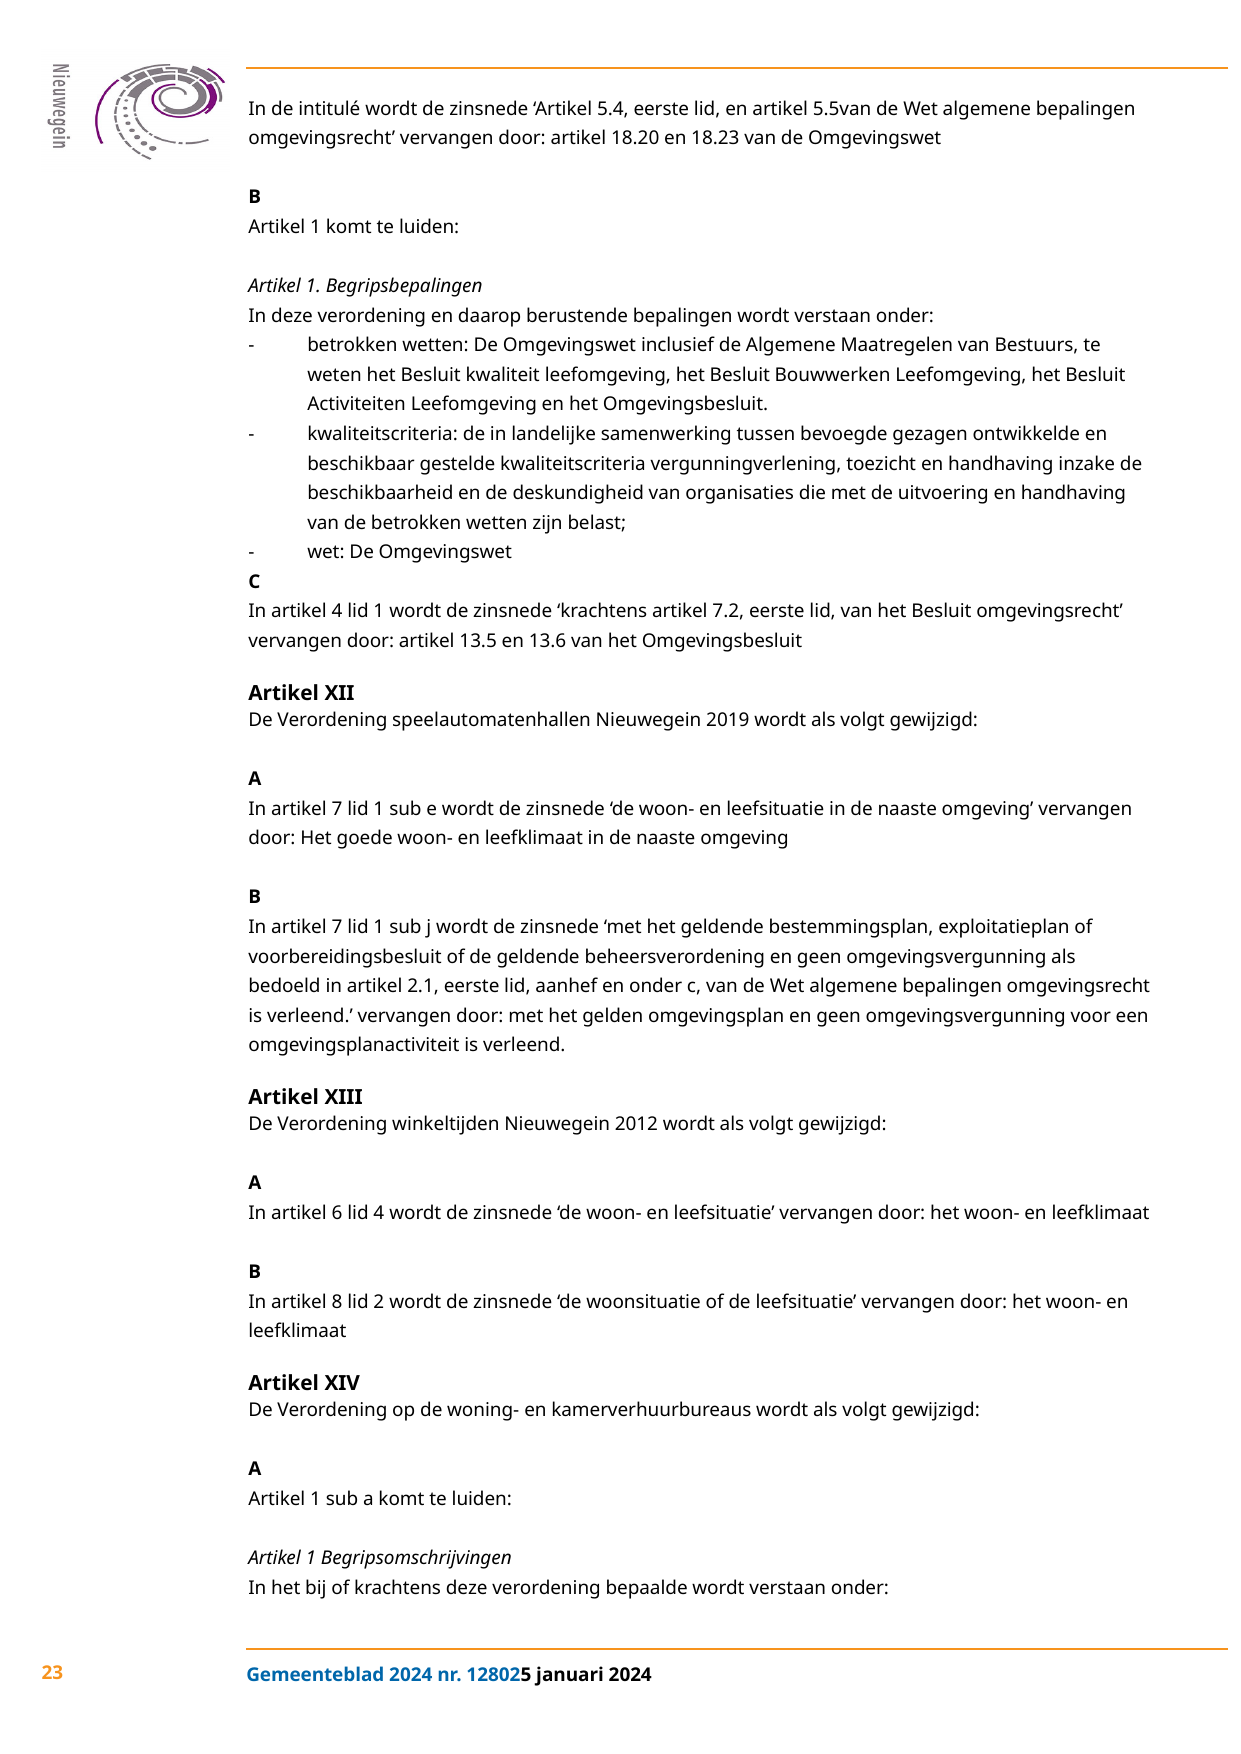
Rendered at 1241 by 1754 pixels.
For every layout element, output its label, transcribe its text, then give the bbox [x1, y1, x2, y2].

list kwaliteitscriteria: de in landelijke samenwerking tussen bevoegde gezagen ontwikkelde en beschikbaar gestelde kwaliteitscriteria vergunningverlening, toezicht en handhaving inzake de beschikbaarheid en de deskundigheid van organisaties die met de uitvoering en handhaving van de betrokken wetten zijn belast; [248, 420, 1152, 535]
text Artikel 1 Begripsomschrijvingen [248, 1544, 1152, 1570]
text C [248, 568, 1152, 594]
text B [248, 183, 1152, 209]
text In artikel 7 lid 1 sub j wordt de zinsnede ‘met het geldende bestemmingsplan, exploitatieplan of voorbereidingsbesluit of de geldende beheersverordening en geen omgevingsvergunning als bedoeld in artikel 2.1, eerste lid, aanhef en onder c, van de Wet algemene bepalingen omgevingsrecht is verleend.’ vervangen door: met het gelden omgevingsplan en geen omgevingsvergunning voor een omgevingsplanactiviteit is verleend. [248, 913, 1152, 1057]
text B [248, 884, 1152, 909]
text Artikel 1 sub a komt te luiden: [248, 1485, 1152, 1511]
text In artikel 4 lid 1 wordt de zinsnede ‘krachtens artikel 7.2, eerste lid, van het Besluit omgevingsrecht’ vervangen door: artikel 13.5 en 13.6 van het Omgevingsbesluit [248, 598, 1152, 653]
text B [248, 1258, 1152, 1284]
text De Verordening speelautomatenhallen Nieuwegein 2019 wordt als volgt gewijzigd: [248, 706, 1152, 732]
text In de intitulé wordt de zinsnede ‘Artikel 5.4, eerste lid, en artikel 5.5van de Wet algemene bepalingen omgevingsrecht’ vervangen door: artikel 18.20 en 18.23 van de Omgevingswet [248, 95, 1152, 150]
text Artikel XIII [248, 1082, 1152, 1110]
text In artikel 6 lid 4 wordt de zinsnede ‘de woon- en leefsituatie’ vervangen door: het woon- en leefklimaat [248, 1199, 1152, 1225]
text Artikel XIV [248, 1368, 1152, 1396]
text Artikel 1 komt te luiden: [248, 213, 1152, 239]
text A [248, 1169, 1152, 1195]
text Artikel XII [248, 678, 1152, 706]
text In artikel 7 lid 1 sub e wordt de zinsnede ‘de woon- en leefsituatie in de naaste omgeving’ vervangen door: Het goede woon- en leefklimaat in de naaste omgeving [248, 795, 1152, 850]
text De Verordening op de woning- en kamerverhuurbureaus wordt als volgt gewijzigd: [248, 1396, 1152, 1422]
list wet: De Omgevingswet [248, 538, 1152, 564]
text A [248, 1456, 1152, 1481]
list betrokken wetten: De Omgevingswet inclusief de Algemene Maatregelen van Bestuurs, te weten het Besluit kwaliteit leefomgeving, het Besluit Bouwwerken Leefomgeving, het Besluit Activiteiten Leefomgeving en het Omgevingsbesluit. [248, 331, 1152, 416]
text In het bij of krachtens deze verordening bepaalde wordt verstaan onder: [248, 1574, 1152, 1599]
picture [41, 47, 231, 172]
text In deze verordening en daarop berustende bepalingen wordt verstaan onder: [248, 302, 1152, 328]
text Artikel 1. Begripsbepalingen [248, 272, 1152, 298]
text De Verordening winkeltijden Nieuwegein 2012 wordt als volgt gewijzigd: [248, 1110, 1152, 1136]
text A [248, 765, 1152, 791]
text In artikel 8 lid 2 wordt de zinsnede ‘de woonsituatie of de leefsituatie’ vervangen door: het woon- en leefklimaat [248, 1288, 1152, 1343]
